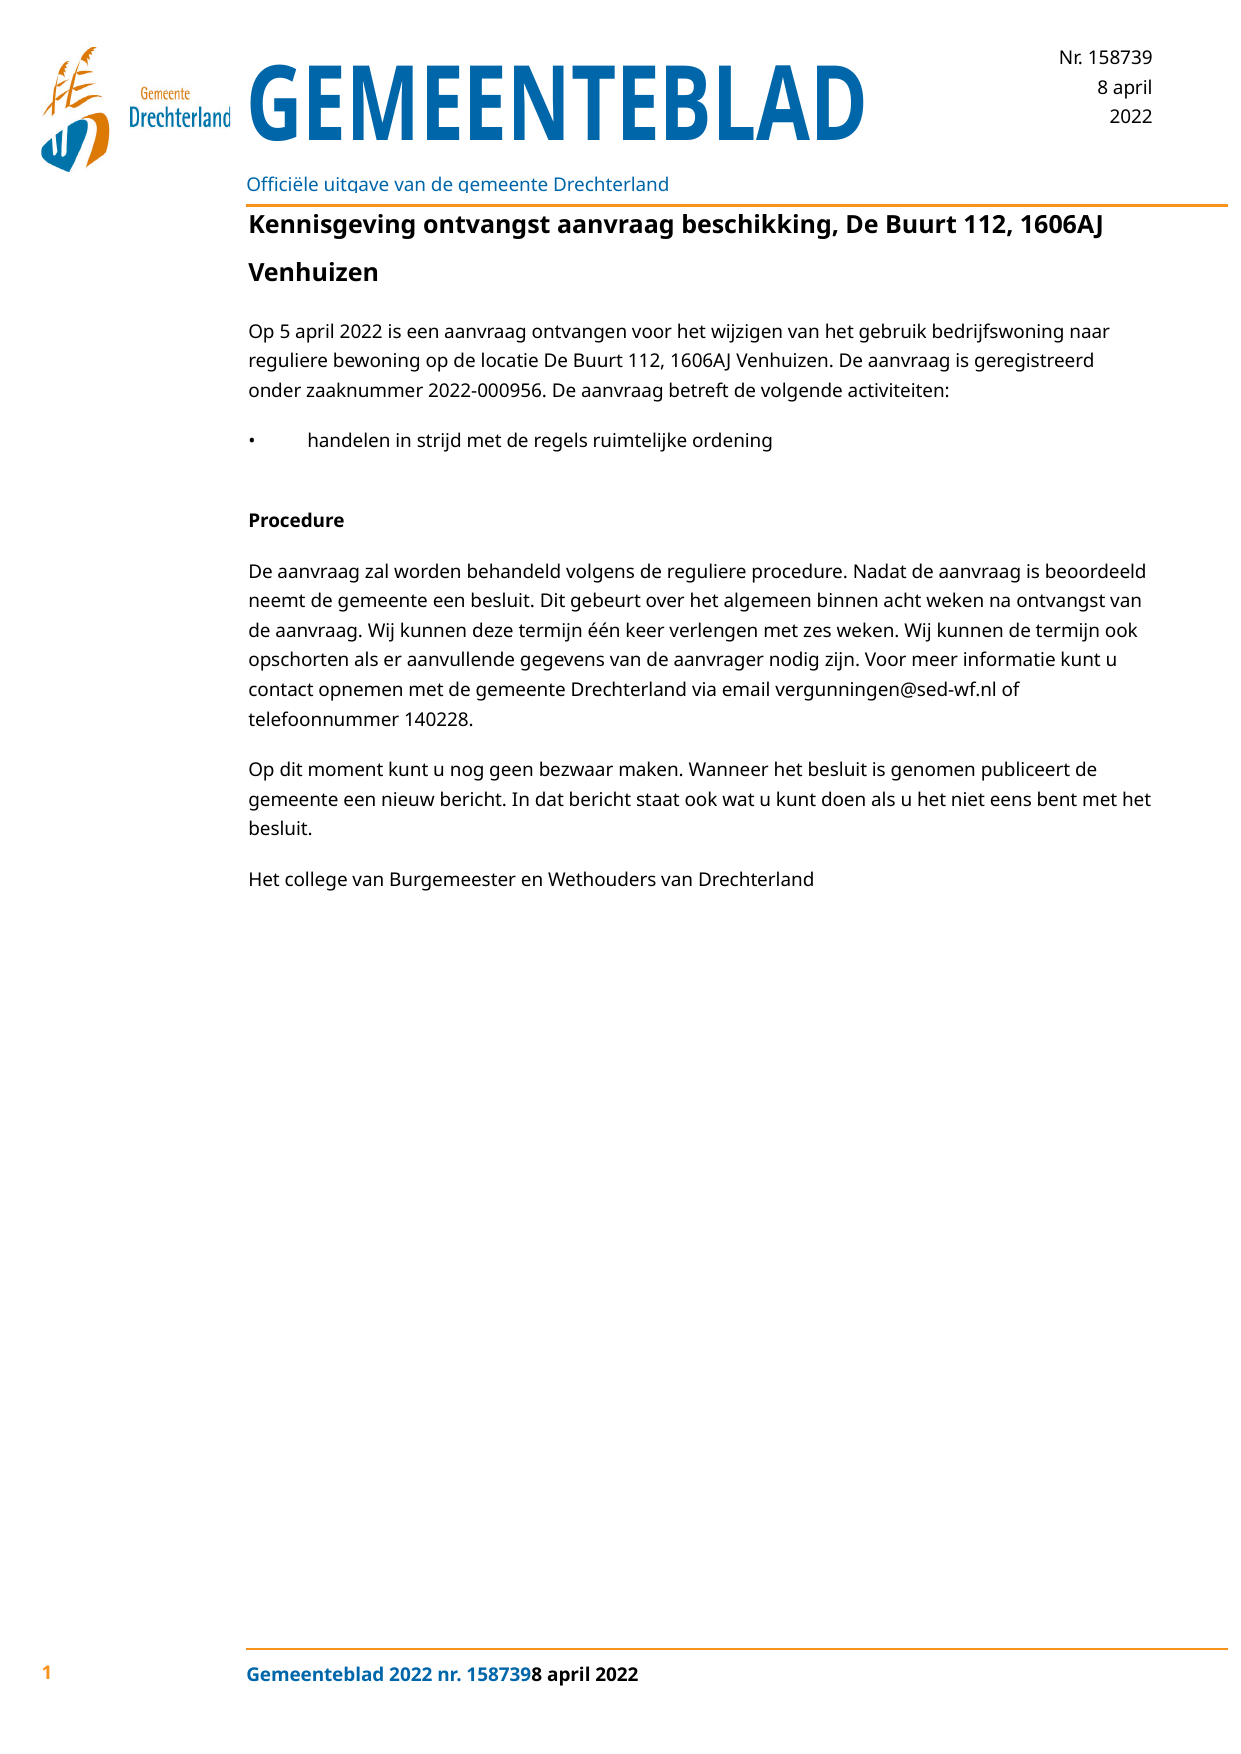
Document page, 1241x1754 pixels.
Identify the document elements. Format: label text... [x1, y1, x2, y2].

text Procedure [248, 507, 1152, 533]
text Op 5 april 2022 is een aanvraag ontvangen voor het wijzigen van het gebruik bedrijfswoning naar reguliere bewoning op de locatie De Buurt 112, 1606AJ Venhuizen. De aanvraag is geregistreerd onder zaaknummer 2022-000956. De aanvraag betreft de volgende activiteiten: [248, 318, 1152, 403]
text Het college van Burgemeester en Wethouders van Drechterland [248, 866, 1152, 892]
text De aanvraag zal worden behandeld volgens de reguliere procedure. Nadat de aanvraag is beoordeeld neemt de gemeente een besluit. Dit gebeurt over het algemeen binnen acht weken na ontvangst van de aanvraag. Wij kunnen deze termijn één keer verlengen met zes weken. Wij kunnen de termijn ook opschorten als er aanvullende gegevens van de aanvrager nodig zijn. Voor meer informatie kunt u contact opnemen met de gemeente Drechterland via email vergunningen@sed-wf.nl of telefoonnummer 140228. [248, 558, 1152, 732]
picture [226, 115, 231, 124]
text Op dit moment kunt u nog geen bezwaar maken. Wanneer het besluit is genomen publiceert de gemeente een nieuw bericht. In dat bericht staat ook wat u kunt doen als u het niet eens bent met het besluit. [248, 756, 1152, 841]
list handelen in strijd met de regels ruimtelijke ordening [248, 427, 1152, 453]
text Kennisgeving ontvangst aanvraag beschikking, De Buurt 112, 1606AJ Venhuizen [248, 207, 1152, 288]
picture [41, 47, 231, 172]
picture [41, 158, 64, 172]
